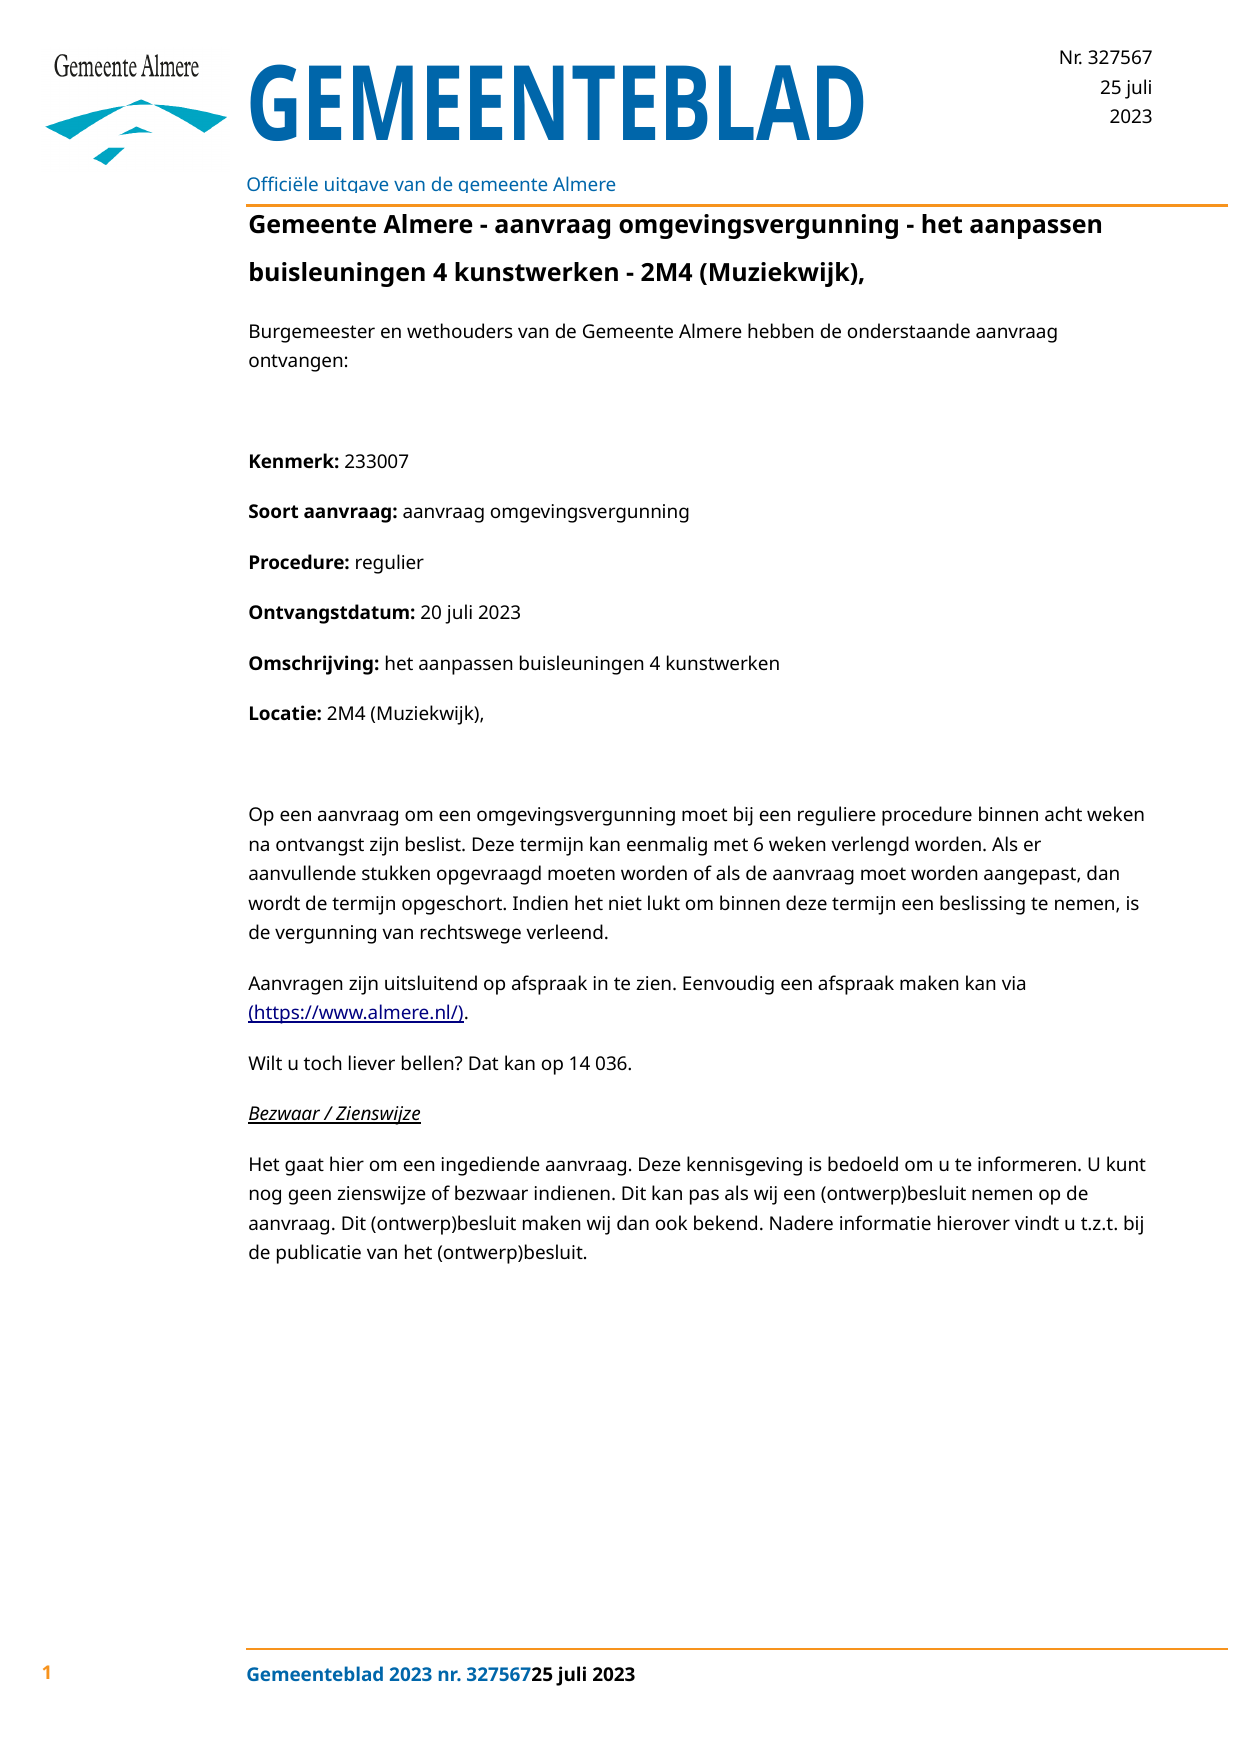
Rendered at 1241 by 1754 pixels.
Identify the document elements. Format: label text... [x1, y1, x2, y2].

text Procedure: regulier [248, 549, 1152, 575]
text Aanvragen zijn uitsluitend op afspraak in te zien. Eenvoudig een afspraak maken kan via (https://www.almere.nl/). [248, 970, 1152, 1025]
text Omschrijving: het aanpassen buisleuningen 4 kunstwerken [248, 650, 1152, 676]
text Ontvangstdatum: 20 juli 2023 [248, 599, 1152, 625]
text Soort aanvraag: aanvraag omgevingsvergunning [248, 499, 1152, 524]
text Burgemeester en wethouders van de Gemeente Almere hebben de onderstaande aanvraag ontvangen: [248, 318, 1152, 373]
text Kenmerk: 233007 [248, 448, 1152, 474]
text Op een aanvraag om een omgevingsvergunning moet bij een reguliere procedure binnen acht weken na ontvangst zijn beslist. Deze termijn kan eenmalig met 6 weken verlengd worden. Als er aanvullende stukken opgevraagd moeten worden of als de aanvraag moet worden aangepast, dan wordt de termijn opgeschort. Indien het niet lukt om binnen deze termijn een beslissing te nemen, is de vergunning van rechtswege verleend. [248, 801, 1152, 945]
text Wilt u toch liever bellen? Dat kan op 14 036. [248, 1050, 1152, 1076]
text Gemeente Almere - aanvraag omgevingsvergunning - het aanpassen buisleuningen 4 kunstwerken - 2M4 (Muziekwijk), [248, 207, 1152, 288]
text Bezwaar / Zienswijze [248, 1100, 1152, 1126]
text Locatie: 2M4 (Muziekwijk), [248, 700, 1152, 726]
text Het gaat hier om een ingediende aanvraag. Deze kennisgeving is bedoeld om u te informeren. U kunt nog geen zienswijze of bezwaar indienen. Dit kan pas als wij een (ontwerp)besluit nemen op de aanvraag. Dit (ontwerp)besluit maken wij dan ook bekend. Nadere informatie hierover vindt u t.z.t. bij de publicatie van het (ontwerp)besluit. [248, 1151, 1152, 1265]
picture [41, 47, 231, 172]
